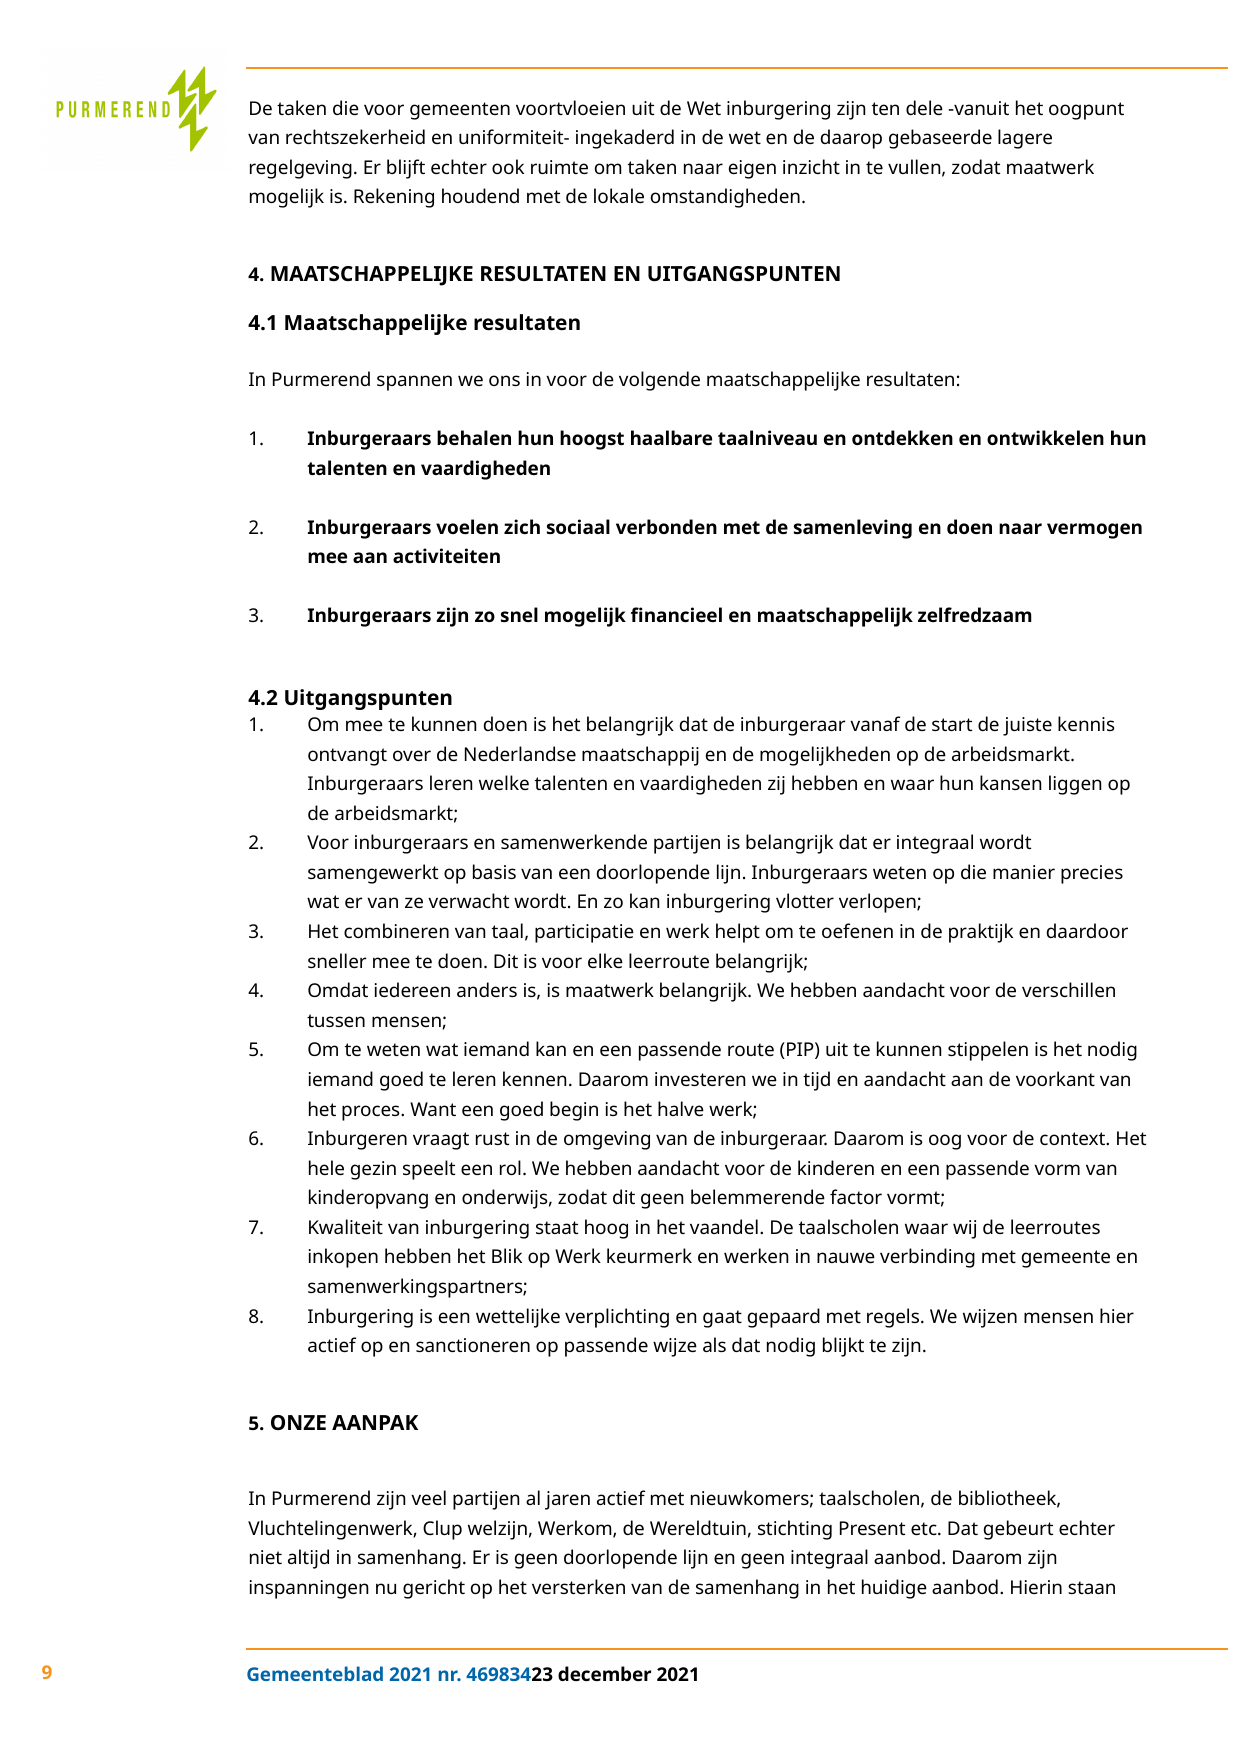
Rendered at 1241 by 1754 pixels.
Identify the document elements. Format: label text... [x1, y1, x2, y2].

list Voor inburgeraars en samenwerkende partijen is belangrijk dat er integraal wordt samengewerkt op basis van een doorlopende lijn. Inburgeraars weten op die manier precies wat er van ze verwacht wordt. En zo kan inburgering vlotter verlopen; [248, 829, 1152, 914]
text 4. MAATSCHAPPELIJKE RESULTATEN EN UITGANGSPUNTEN [248, 259, 1152, 287]
list Omdat iedereen anders is, is maatwerk belangrijk. We hebben aandacht voor de verschillen tussen mensen; [248, 977, 1152, 1033]
list Inburgeren vraagt rust in de omgeving van de inburgeraar. Daarom is oog voor de context. Het hele gezin speelt een rol. We hebben aandacht voor de kinderen en een passende vorm van kinderopvang en onderwijs, zodat dit geen belemmerende factor vormt; [248, 1125, 1152, 1210]
list Inburgeraars zijn zo snel mogelijk financieel en maatschappelijk zelfredzaam [248, 603, 1152, 628]
text De taken die voor gemeenten voortvloeien uit de Wet inburgering zijn ten dele -vanuit het oogpunt van rechtszekerheid en uniformiteit- ingekaderd in de wet en de daarop gebaseerde lagere regelgeving. Er blijft echter ook ruimte om taken naar eigen inzicht in te vullen, zodat maatwerk mogelijk is. Rekening houdend met de lokale omstandigheden. [248, 95, 1152, 209]
text 5. ONZE AANPAK [248, 1408, 1152, 1436]
list Om mee te kunnen doen is het belangrijk dat de inburgeraar vanaf de start de juiste kennis ontvangt over de Nederlandse maatschappij en de mogelijkheden op de arbeidsmarkt. Inburgeraars leren welke talenten en vaardigheden zij hebben en waar hun kansen liggen op de arbeidsmarkt; [248, 711, 1152, 826]
text 4.2 Uitgangspunten [248, 683, 1152, 711]
list Inburgering is een wettelijke verplichting en gaat gepaard met regels. We wijzen mensen hier actief op en sanctioneren op passende wijze als dat nodig blijkt te zijn. [248, 1303, 1152, 1358]
list Inburgeraars behalen hun hoogst haalbare taalniveau en ontdekken en ontwikkelen hun talenten en vaardigheden [248, 425, 1152, 481]
list Om te weten wat iemand kan en een passende route (PIP) uit te kunnen stippelen is het nodig iemand goed te leren kennen. Daarom investeren we in tijd en aandacht aan de voorkant van het proces. Want een goed begin is het halve werk; [248, 1037, 1152, 1121]
list Inburgeraars voelen zich sociaal verbonden met de samenleving en doen naar vermogen mee aan activiteiten [248, 514, 1152, 569]
picture [41, 47, 231, 172]
text In Purmerend spannen we ons in voor de volgende maatschappelijke resultaten: [248, 366, 1152, 392]
list Het combineren van taal, participatie en werk helpt om te oefenen in de praktijk en daardoor sneller mee te doen. Dit is voor elke leerroute belangrijk; [248, 918, 1152, 973]
text 4.1 Maatschappelijke resultaten [248, 308, 1152, 336]
list Kwaliteit van inburgering staat hoog in het vaandel. De taalscholen waar wij de leerroutes inkopen hebben het Blik op Werk keurmerk en werken in nauwe verbinding met gemeente en samenwerkingspartners; [248, 1214, 1152, 1299]
text In Purmerend zijn veel partijen al jaren actief met nieuwkomers; taalscholen, de bibliotheek, Vluchtelingenwerk, Clup welzijn, Werkom, de Wereldtuin, stichting Present etc. Dat gebeurt echter niet altijd in samenhang. Er is geen doorlopende lijn en geen integraal aanbod. Daarom zijn inspanningen nu gericht op het versterken van de samenhang in het huidige aanbod. Hierin staan [248, 1485, 1152, 1600]
